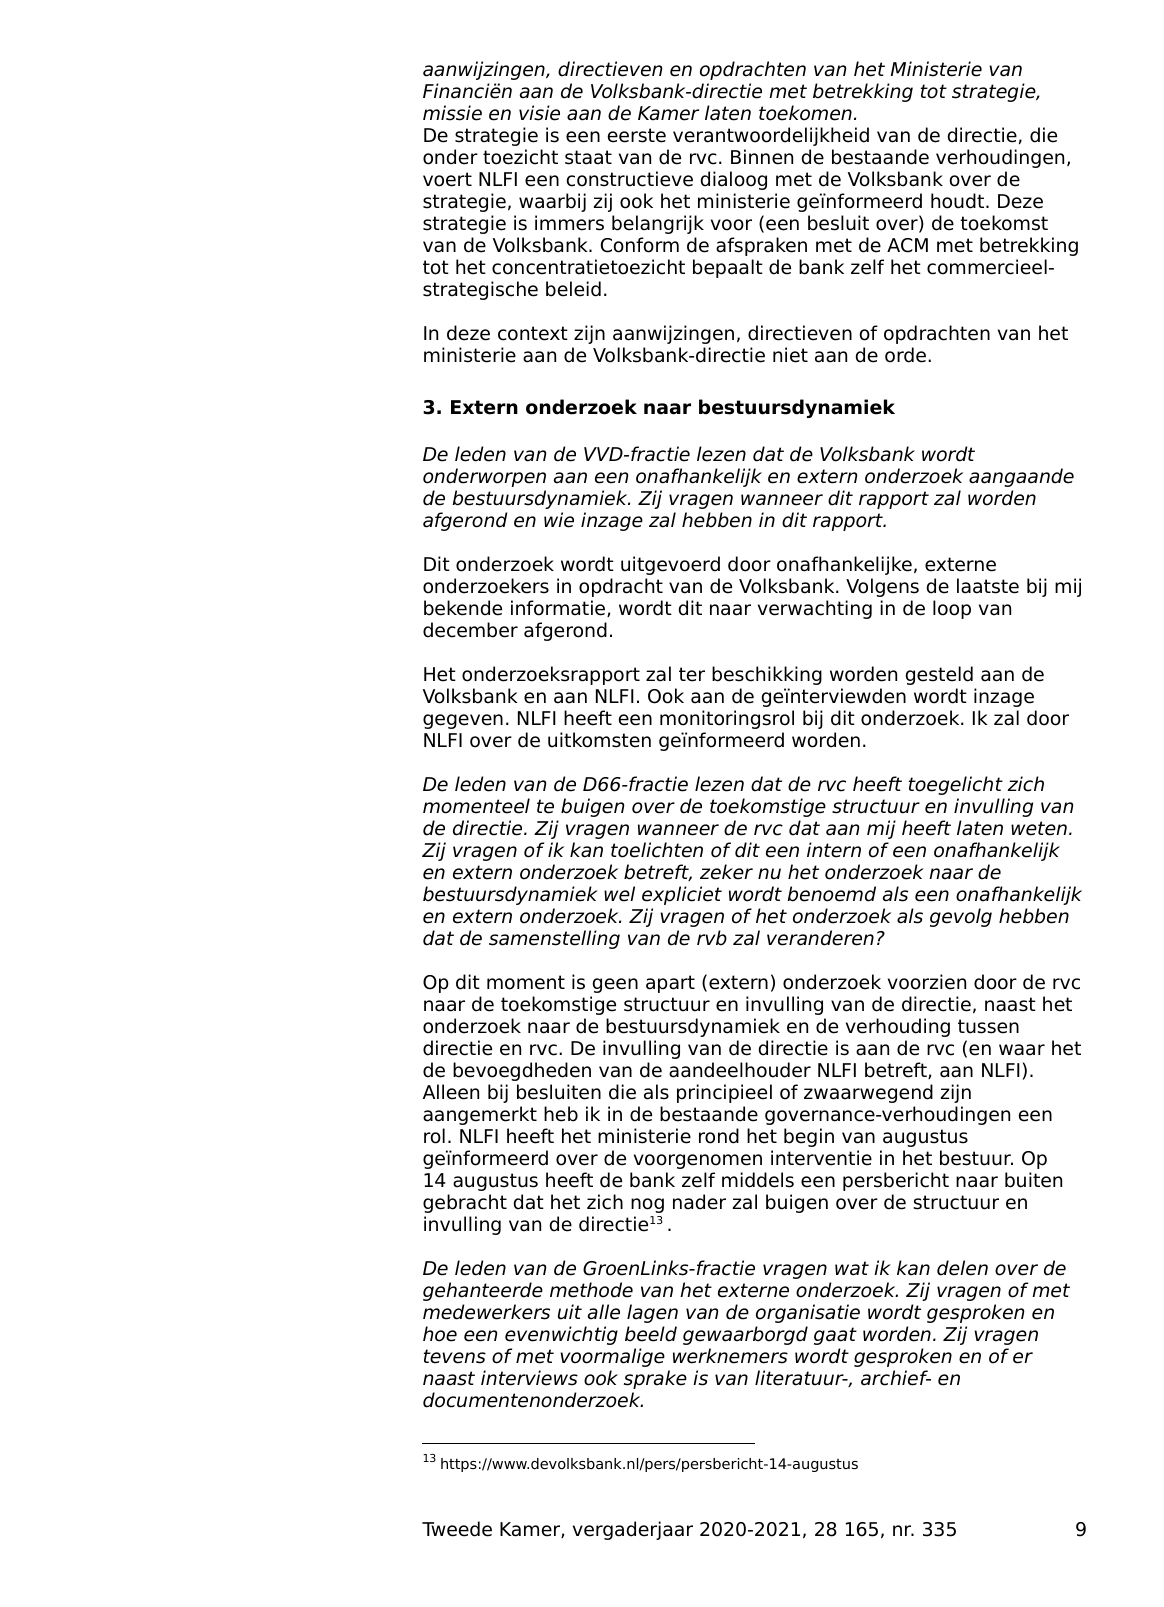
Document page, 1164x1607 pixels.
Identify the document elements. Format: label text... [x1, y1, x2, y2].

text In deze context zijn aanwijzingen, directieven of opdrachten van het ministerie aan de Volksbank-directie niet aan de orde. [422, 323, 1087, 367]
subtitle 3. Extern onderzoek naar bestuursdynamiek [422, 397, 1087, 419]
text De strategie is een eerste verantwoordelijkheid van de directie, die onder toezicht staat van de rvc. Binnen de bestaande verhoudingen, voert NLFI een constructieve dialoog met de Volksbank over de strategie, waarbij zij ook het ministerie geïnformeerd houdt. Deze strategie is immers belangrijk voor (een besluit over) de toekomst van de Volksbank. Conform de afspraken met de ACM met betrekking tot het concentratietoezicht bepaalt de bank zelf het commercieel-strategische beleid. [422, 125, 1087, 301]
text Het onderzoeksrapport zal ter beschikking worden gesteld aan de Volksbank en aan NLFI. Ook aan de geïnterviewden wordt inzage gegeven. NLFI heeft een monitoringsrol bij dit onderzoek. Ik zal door NLFI over de uitkomsten geïnformeerd worden. [422, 664, 1087, 752]
text Op dit moment is geen apart (extern) onderzoek voorzien door de rvc naar de toekomstige structuur en invulling van de directie, naast het onderzoek naar de bestuursdynamiek en de verhouding tussen directie en rvc. De invulling van de directie is aan de rvc (en waar het de bevoegdheden van de aandeelhouder NLFI betreft, aan NLFI). Alleen bij besluiten die als principieel of zwaarwegend zijn aangemerkt heb ik in de bestaande governance-verhoudingen een rol. NLFI heeft het ministerie rond het begin van augustus geïnformeerd over de voorgenomen interventie in het bestuur. Op 14 augustus heeft de bank zelf middels een persbericht naar buiten gebracht dat het zich nog nader zal buigen over de structuur en invulling van de directie. [422, 972, 1087, 1236]
text https://www.devolksbank.nl/pers/persbericht-14-augustus [422, 1452, 1087, 1474]
text Dit onderzoek wordt uitgevoerd door onafhankelijke, externe onderzoekers in opdracht van de Volksbank. Volgens de laatste bij mij bekende informatie, wordt dit naar verwachting in de loop van december afgerond. [422, 554, 1087, 642]
text De leden van de GroenLinks-fractie vragen wat ik kan delen over de gehanteerde methode van het externe onderzoek. Zij vragen of met medewerkers uit alle lagen van de organisatie wordt gesproken en hoe een evenwichtig beeld gewaarborgd gaat worden. Zij vragen tevens of met voormalige werknemers wordt gesproken en of er naast interviews ook sprake is van literatuur-, archief- en documentenonderzoek. [422, 1258, 1087, 1412]
text De leden van de VVD-fractie lezen dat de Volksbank wordt onderworpen aan een onafhankelijk en extern onderzoek aangaande de bestuursdynamiek. Zij vragen wanneer dit rapport zal worden afgerond en wie inzage zal hebben in dit rapport. [422, 444, 1087, 532]
text aanwijzingen, directieven en opdrachten van het Ministerie van Financiën aan de Volksbank-directie met betrekking tot strategie, missie en visie aan de Kamer laten toekomen. [422, 59, 1087, 125]
text De leden van de D66-fractie lezen dat de rvc heeft toegelicht zich momenteel te buigen over de toekomstige structuur en invulling van de directie. Zij vragen wanneer de rvc dat aan mij heeft laten weten. Zij vragen of ik kan toelichten of dit een intern of een onafhankelijk en extern onderzoek betreft, zeker nu het onderzoek naar de bestuursdynamiek wel expliciet wordt benoemd als een onafhankelijk en extern onderzoek. Zij vragen of het onderzoek als gevolg hebben dat de samenstelling van de rvb zal veranderen? [422, 774, 1087, 950]
